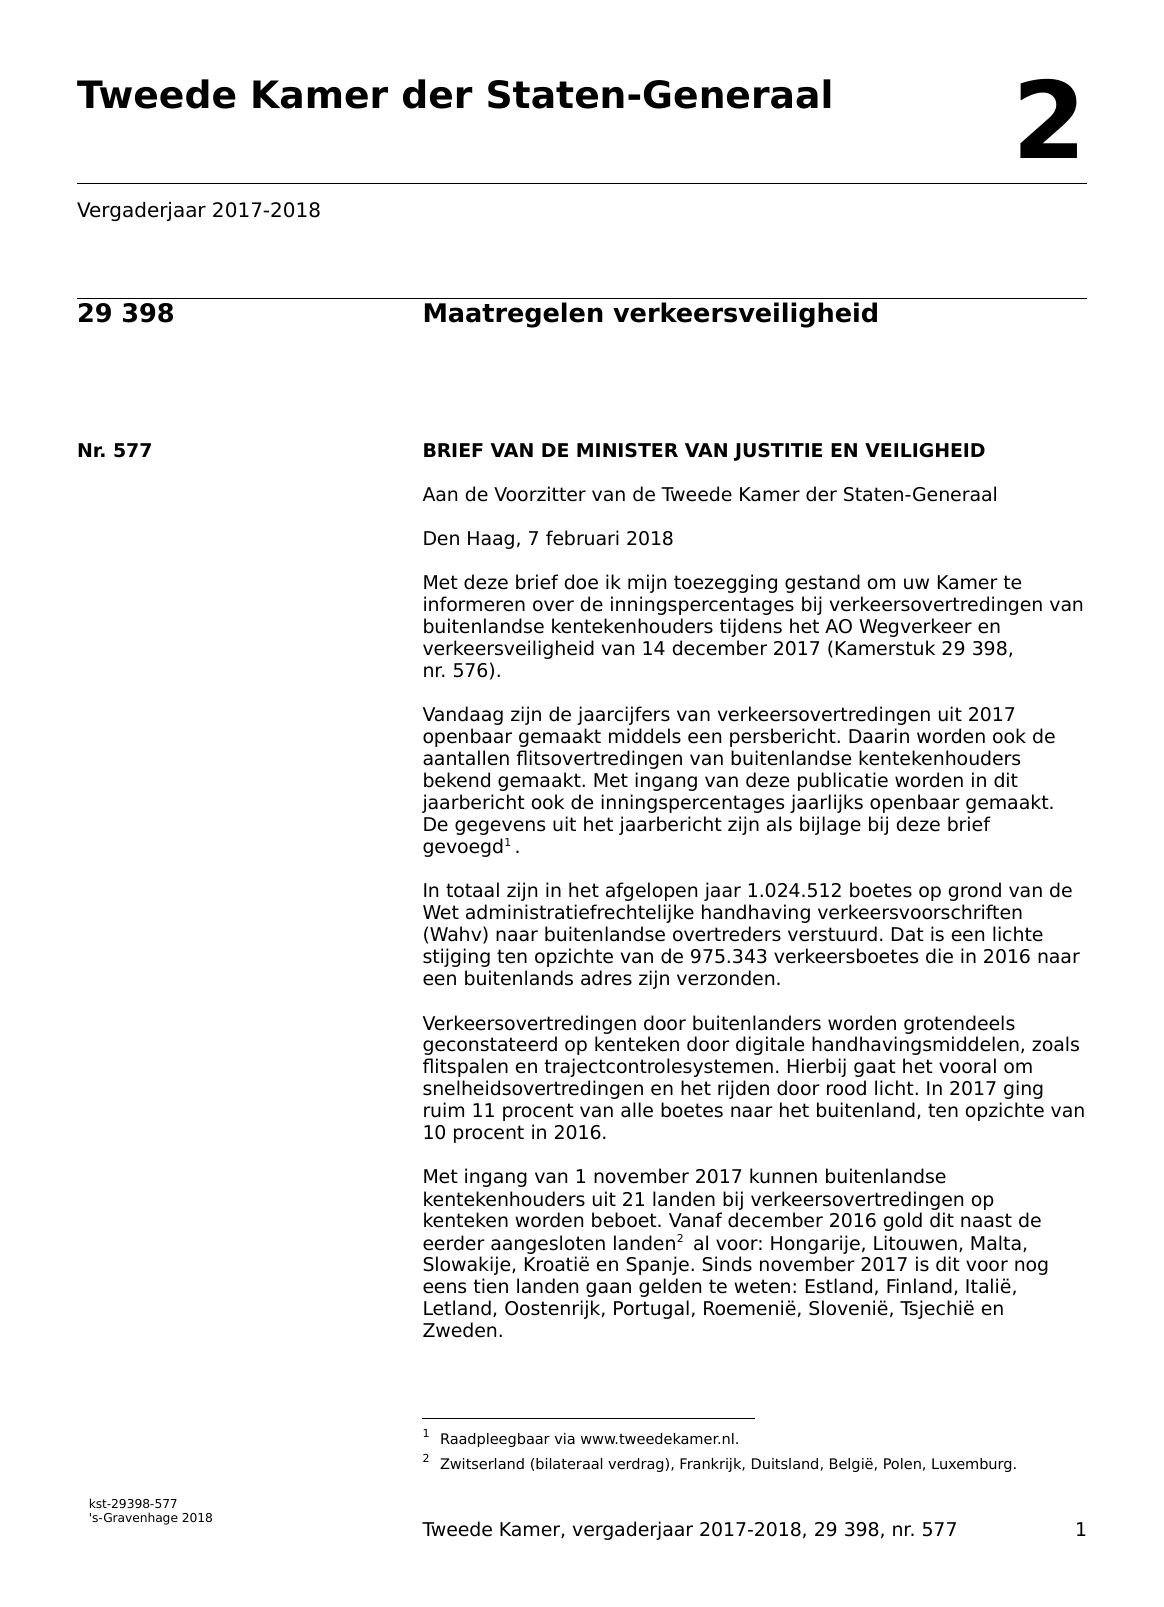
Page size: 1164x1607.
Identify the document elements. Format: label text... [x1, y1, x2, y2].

text Aan de Voorzitter van de Tweede Kamer der Staten-Generaal [422, 484, 1087, 506]
table_header Tweede Kamer der Staten-Generaal [77, 59, 886, 183]
text Verkeersovertredingen door buitenlanders worden grotendeels geconstateerd op kenteken door digitale handhavingsmiddelen, zoals flitspalen en trajectcontrolesystemen. Hierbij gaat het vooral om snelheidsovertredingen en het rijden door rood licht. In 2017 ging ruim 11 procent van alle boetes naar het buitenland, ten opzichte van 10 procent in 2016. [422, 1012, 1087, 1144]
text Raadpleegbaar via www.tweedekamer.nl. [422, 1427, 1087, 1449]
subtitle 29 398 Maatregelen verkeersveiligheid [77, 299, 1087, 329]
text kst-29398-577 [88, 1497, 323, 1511]
text Den Haag, 7 februari 2018 [422, 528, 1087, 550]
text Met deze brief doe ik mijn toezegging gestand om uw Kamer te informeren over de inningspercentages bij verkeersovertredingen van buitenlandse kentekenhouders tijdens het AO Wegverkeer en verkeersveiligheid van 14 december 2017 (Kamerstuk 29 398, nr. 576). [422, 572, 1087, 682]
text Vandaag zijn de jaarcijfers van verkeersovertredingen uit 2017 openbaar gemaakt middels een persbericht. Daarin worden ook de aantallen flitsovertredingen van buitenlandse kentekenhouders bekend gemaakt. Met ingang van deze publicatie worden in dit jaarbericht ook de inningspercentages jaarlijks openbaar gemaakt. De gegevens uit het jaarbericht zijn als bijlage bij deze brief gevoegd. [422, 704, 1087, 858]
text In totaal zijn in het afgelopen jaar 1.024.512 boetes op grond van de Wet administratiefrechtelijke handhaving verkeersvoorschriften (Wahv) naar buitenlandse overtreders verstuurd. Dat is een lichte stijging ten opzichte van de 975.343 verkeersboetes die in 2016 naar een buitenlands adres zijn verzonden. [422, 880, 1087, 990]
text 's-Gravenhage 2018 [88, 1511, 323, 1525]
text Zwitserland (bilateraal verdrag), Frankrijk, Duitsland, België, Polen, Luxemburg. [422, 1452, 1087, 1474]
subtitle Nr. 577 BRIEF VAN DE MINISTER VAN JUSTITIE EN VEILIGHEID [77, 440, 1087, 462]
table_cell Vergaderjaar 2017-2018 [77, 184, 1087, 298]
table_header 2 [886, 59, 1087, 183]
text Met ingang van 1 november 2017 kunnen buitenlandse kentekenhouders uit 21 landen bij verkeersovertredingen op kenteken worden beboet. Vanaf december 2016 gold dit naast de eerder aangesloten landen al voor: Hongarije, Litouwen, Malta, Slowakije, Kroatië en Spanje. Sinds november 2017 is dit voor nog eens tien landen gaan gelden te weten: Estland, Finland, Italië, Letland, Oostenrijk, Portugal, Roemenië, Slovenië, Tsjechië en Zweden. [422, 1166, 1087, 1342]
